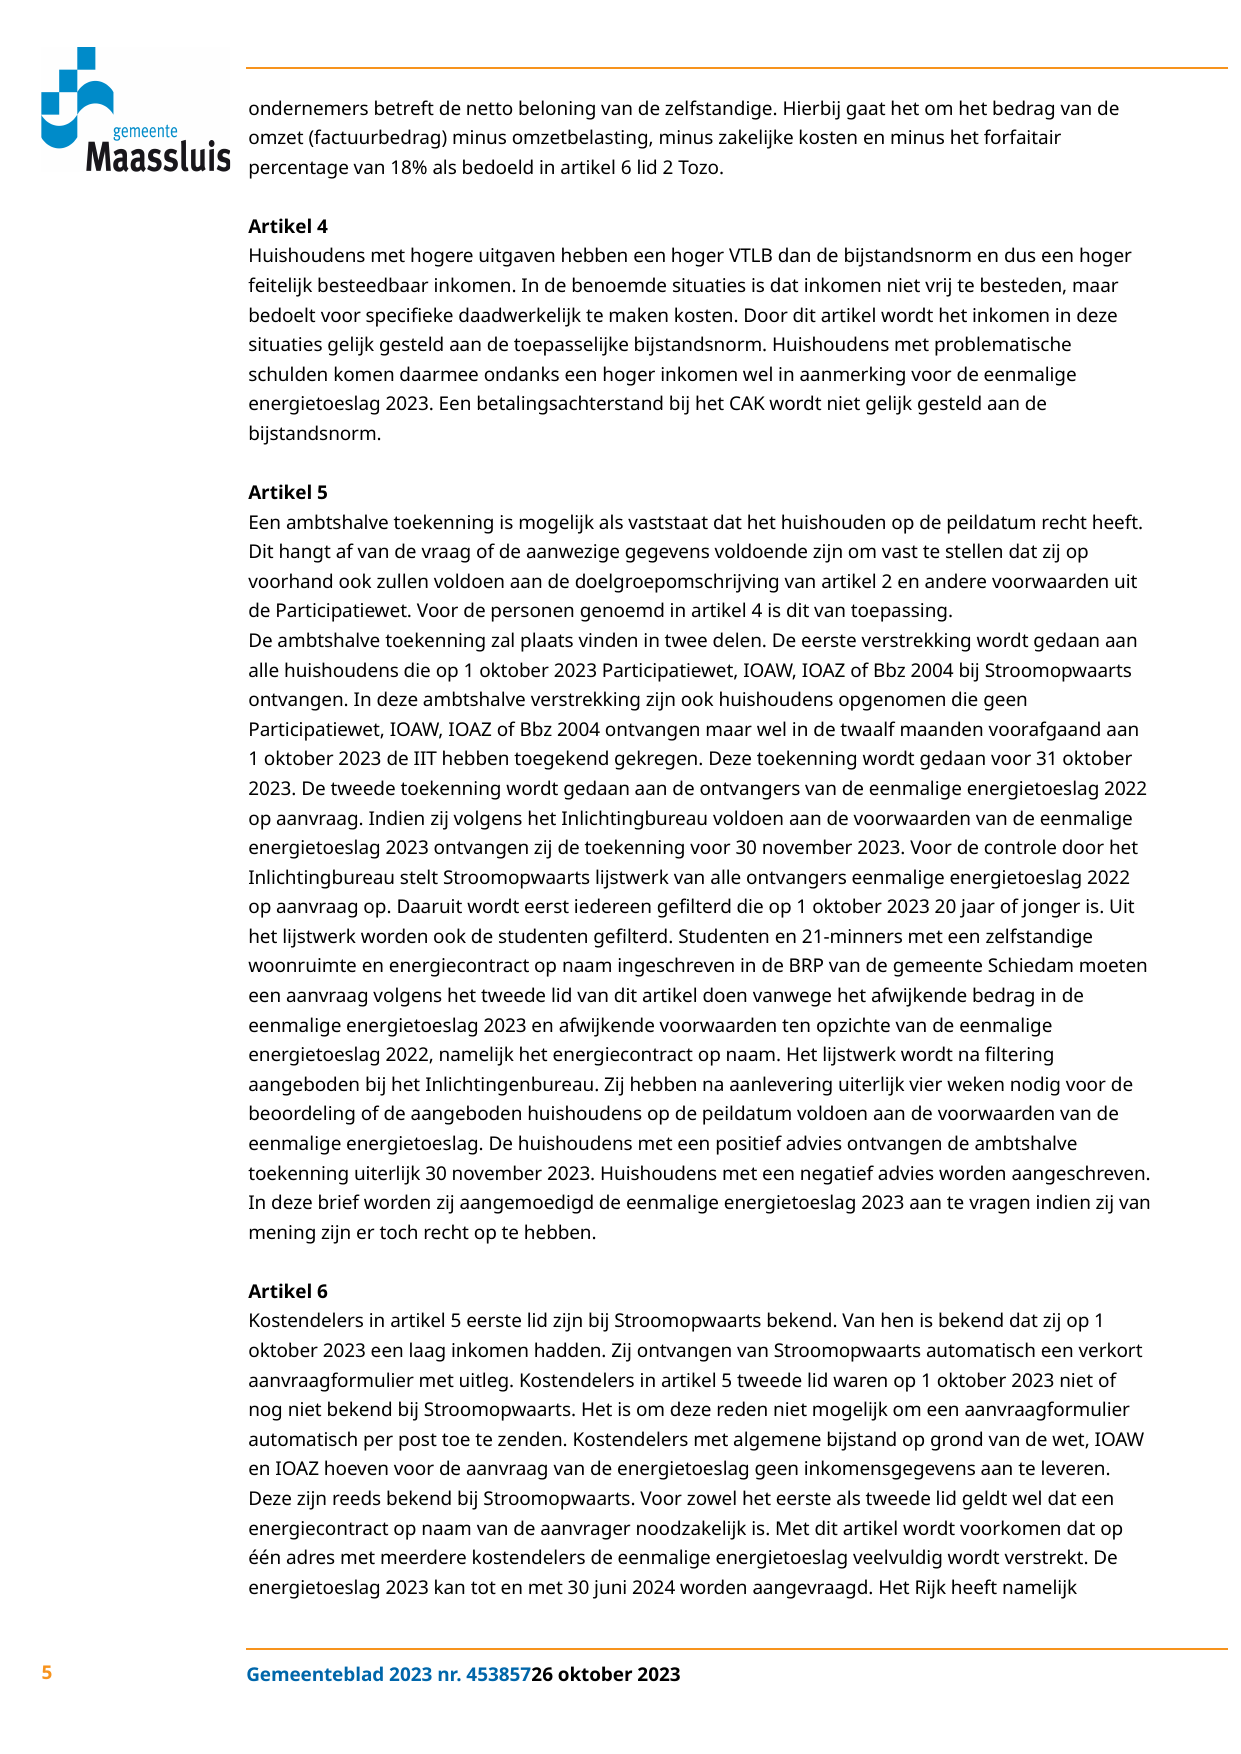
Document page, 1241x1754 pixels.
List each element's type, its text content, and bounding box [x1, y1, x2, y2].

text De ambtshalve toekenning zal plaats vinden in twee delen. De eerste verstrekking wordt gedaan aan alle huishoudens die op 1 oktober 2023 Participatiewet, IOAW, IOAZ of Bbz 2004 bij Stroomopwaarts ontvangen. In deze ambtshalve verstrekking zijn ook huishoudens opgenomen die geen Participatiewet, IOAW, IOAZ of Bbz 2004 ontvangen maar wel in de twaalf maanden voorafgaand aan 1 oktober 2023 de IIT hebben toegekend gekregen. Deze toekenning wordt gedaan voor 31 oktober 2023. De tweede toekenning wordt gedaan aan de ontvangers van de eenmalige energietoeslag 2022 op aanvraag. Indien zij volgens het Inlichtingbureau voldoen aan de voorwaarden van de eenmalige energietoeslag 2023 ontvangen zij de toekenning voor 30 november 2023. Voor de controle door het Inlichtingbureau stelt Stroomopwaarts lijstwerk van alle ontvangers eenmalige energietoeslag 2022 op aanvraag op. Daaruit wordt eerst iedereen gefilterd die op 1 oktober 2023 20 jaar of jonger is. Uit het lijstwerk worden ook de studenten gefilterd. Studenten en 21-minners met een zelfstandige woonruimte en energiecontract op naam ingeschreven in de BRP van de gemeente Schiedam moeten een aanvraag volgens het tweede lid van dit artikel doen vanwege het afwijkende bedrag in de eenmalige energietoeslag 2023 en afwijkende voorwaarden ten opzichte van de eenmalige energietoeslag 2022, namelijk het energiecontract op naam. Het lijstwerk wordt na filtering aangeboden bij het Inlichtingenbureau. Zij hebben na aanlevering uiterlijk vier weken nodig voor de beoordeling of de aangeboden huishoudens op de peildatum voldoen aan de voorwaarden van de eenmalige energietoeslag. De huishoudens met een positief advies ontvangen de ambtshalve toekenning uiterlijk 30 november 2023. Huishoudens met een negatief advies worden aangeschreven. In deze brief worden zij aangemoedigd de eenmalige energietoeslag 2023 aan te vragen indien zij van mening zijn er toch recht op te hebben. [248, 627, 1152, 1245]
text Een ambtshalve toekenning is mogelijk als vaststaat dat het huishouden op de peildatum recht heeft. Dit hangt af van de vraag of de aanwezige gegevens voldoende zijn om vast te stellen dat zij op voorhand ook zullen voldoen aan de doelgroepomschrijving van artikel 2 en andere voorwaarden uit de Participatiewet. Voor de personen genoemd in artikel 4 is dit van toepassing. [248, 509, 1152, 623]
text Artikel 4 [248, 213, 1152, 239]
text Huishoudens met hogere uitgaven hebben een hoger VTLB dan de bijstandsnorm en dus een hoger feitelijk besteedbaar inkomen. In de benoemde situaties is dat inkomen niet vrij te besteden, maar bedoelt voor specifieke daadwerkelijk te maken kosten. Door dit artikel wordt het inkomen in deze situaties gelijk gesteld aan de toepasselijke bijstandsnorm. Huishoudens met problematische schulden komen daarmee ondanks een hoger inkomen wel in aanmerking voor de eenmalige energietoeslag 2023. Een betalingsachterstand bij het CAK wordt niet gelijk gesteld aan de bijstandsnorm. [248, 243, 1152, 446]
text Artikel 5 [248, 479, 1152, 505]
picture [41, 47, 77, 92]
text ondernemers betreft de netto beloning van de zelfstandige. Hierbij gaat het om het bedrag van de omzet (factuurbedrag) minus omzetbelasting, minus zakelijke kosten en minus het forfaitair percentage van 18% als bedoeld in artikel 6 lid 2 Tozo. [248, 95, 1152, 180]
text Artikel 6 [248, 1278, 1152, 1304]
text Kostendelers in artikel 5 eerste lid zijn bij Stroomopwaarts bekend. Van hen is bekend dat zij op 1 oktober 2023 een laag inkomen hadden. Zij ontvangen van Stroomopwaarts automatisch een verkort aanvraagformulier met uitleg. Kostendelers in artikel 5 tweede lid waren op 1 oktober 2023 niet of nog niet bekend bij Stroomopwaarts. Het is om deze reden niet mogelijk om een aanvraagformulier automatisch per post toe te zenden. Kostendelers met algemene bijstand op grond van de wet, IOAW en IOAZ hoeven voor de aanvraag van de energietoeslag geen inkomensgegevens aan te leveren. Deze zijn reeds bekend bij Stroomopwaarts. Voor zowel het eerste als tweede lid geldt wel dat een energiecontract op naam van de aanvrager noodzakelijk is. Met dit artikel wordt voorkomen dat op één adres met meerdere kostendelers de eenmalige energietoeslag veelvuldig wordt verstrekt. De energietoeslag 2023 kan tot en met 30 juni 2024 worden aangevraagd. Het Rijk heeft namelijk [248, 1308, 1152, 1600]
picture [41, 47, 231, 172]
